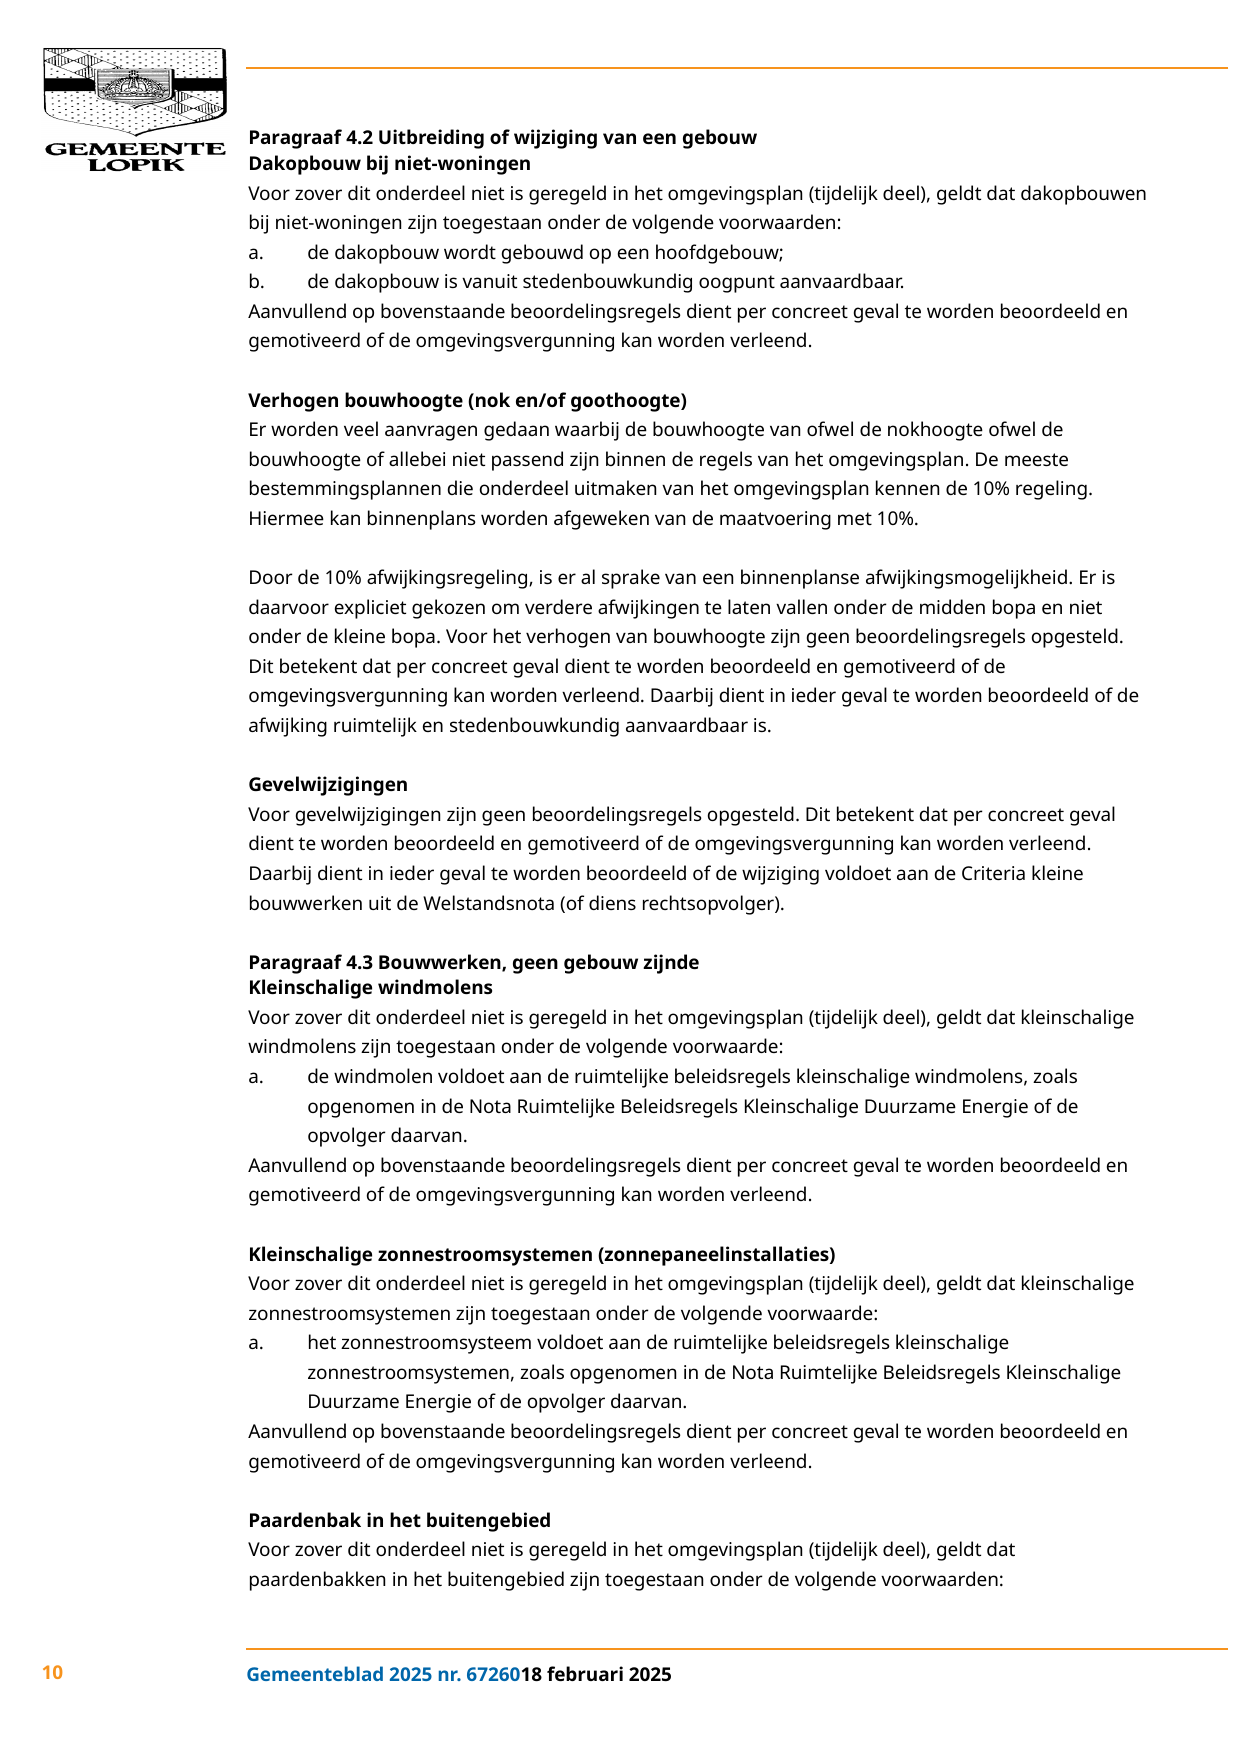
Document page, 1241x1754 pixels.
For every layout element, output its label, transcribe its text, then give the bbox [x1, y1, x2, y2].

text Kleinschalige zonnestroomsystemen (zonnepaneelinstallaties) [248, 1241, 1152, 1267]
text Gevelwijzigingen [248, 771, 1152, 797]
text Er worden veel aanvragen gedaan waarbij de bouwhoogte van ofwel de nokhoogte ofwel de bouwhoogte of allebei niet passend zijn binnen de regels van het omgevingsplan. De meeste bestemmingsplannen die onderdeel uitmaken van het omgevingsplan kennen de 10% regeling. Hiermee kan binnenplans worden afgeweken van de maatvoering met 10%. [248, 416, 1152, 531]
text Voor zover dit onderdeel niet is geregeld in het omgevingsplan (tijdelijk deel), geldt dat paardenbakken in het buitengebied zijn toegestaan onder de volgende voorwaarden: [248, 1537, 1152, 1592]
text Voor gevelwijzigingen zijn geen beoordelingsregels opgesteld. Dit betekent dat per concreet geval dient te worden beoordeeld en gemotiveerd of de omgevingsvergunning kan worden verleend. Daarbij dient in ieder geval te worden beoordeeld of de wijziging voldoet aan de Criteria kleine bouwwerken uit de Welstandsnota (of diens rechtsopvolger). [248, 801, 1152, 915]
text Aanvullend op bovenstaande beoordelingsregels dient per concreet geval te worden beoordeeld en gemotiveerd of de omgevingsvergunning kan worden verleend. [248, 1152, 1152, 1207]
text Voor zover dit onderdeel niet is geregeld in het omgevingsplan (tijdelijk deel), geldt dat dakopbouwen bij niet-woningen zijn toegestaan onder de volgende voorwaarden: [248, 180, 1152, 235]
text Voor zover dit onderdeel niet is geregeld in het omgevingsplan (tijdelijk deel), geldt dat kleinschalige zonnestroomsystemen zijn toegestaan onder de volgende voorwaarde: [248, 1270, 1152, 1326]
picture [41, 47, 231, 172]
text Kleinschalige windmolens [248, 974, 1152, 1000]
text Paardenbak in het buitengebied [248, 1507, 1152, 1533]
list het zonnestroomsysteem voldoet aan de ruimtelijke beleidsregels kleinschalige zonnestroomsystemen, zoals opgenomen in de Nota Ruimtelijke Beleidsregels Kleinschalige Duurzame Energie of de opvolger daarvan. [248, 1329, 1152, 1414]
list de dakopbouw is vanuit stedenbouwkundig oogpunt aanvaardbaar. [248, 268, 1152, 294]
text Aanvullend op bovenstaande beoordelingsregels dient per concreet geval te worden beoordeeld en gemotiveerd of de omgevingsvergunning kan worden verleend. [248, 298, 1152, 353]
text Door de 10% afwijkingsregeling, is er al sprake van een binnenplanse afwijkingsmogelijkheid. Er is daarvoor expliciet gekozen om verdere afwijkingen te laten vallen onder de midden bopa en niet onder de kleine bopa. Voor het verhogen van bouwhoogte zijn geen beoordelingsregels opgesteld. Dit betekent dat per concreet geval dient te worden beoordeeld en gemotiveerd of de omgevingsvergunning kan worden verleend. Daarbij dient in ieder geval te worden beoordeeld of de afwijking ruimtelijk en stedenbouwkundig aanvaardbaar is. [248, 564, 1152, 738]
text Dakopbouw bij niet-woningen [248, 150, 1152, 176]
text Voor zover dit onderdeel niet is geregeld in het omgevingsplan (tijdelijk deel), geldt dat kleinschalige windmolens zijn toegestaan onder de volgende voorwaarde: [248, 1004, 1152, 1059]
text Verhogen bouwhoogte (nok en/of goothoogte) [248, 387, 1152, 412]
list de windmolen voldoet aan de ruimtelijke beleidsregels kleinschalige windmolens, zoals opgenomen in de Nota Ruimtelijke Beleidsregels Kleinschalige Duurzame Energie of de opvolger daarvan. [248, 1063, 1152, 1148]
text Aanvullend op bovenstaande beoordelingsregels dient per concreet geval te worden beoordeeld en gemotiveerd of de omgevingsvergunning kan worden verleend. [248, 1418, 1152, 1474]
list de dakopbouw wordt gebouwd op een hoofdgebouw; [248, 239, 1152, 264]
text Paragraaf 4.2 Uitbreiding of wijziging van een gebouw [248, 124, 1152, 150]
text Paragraaf 4.3 Bouwwerken, geen gebouw zijnde [248, 949, 1152, 974]
